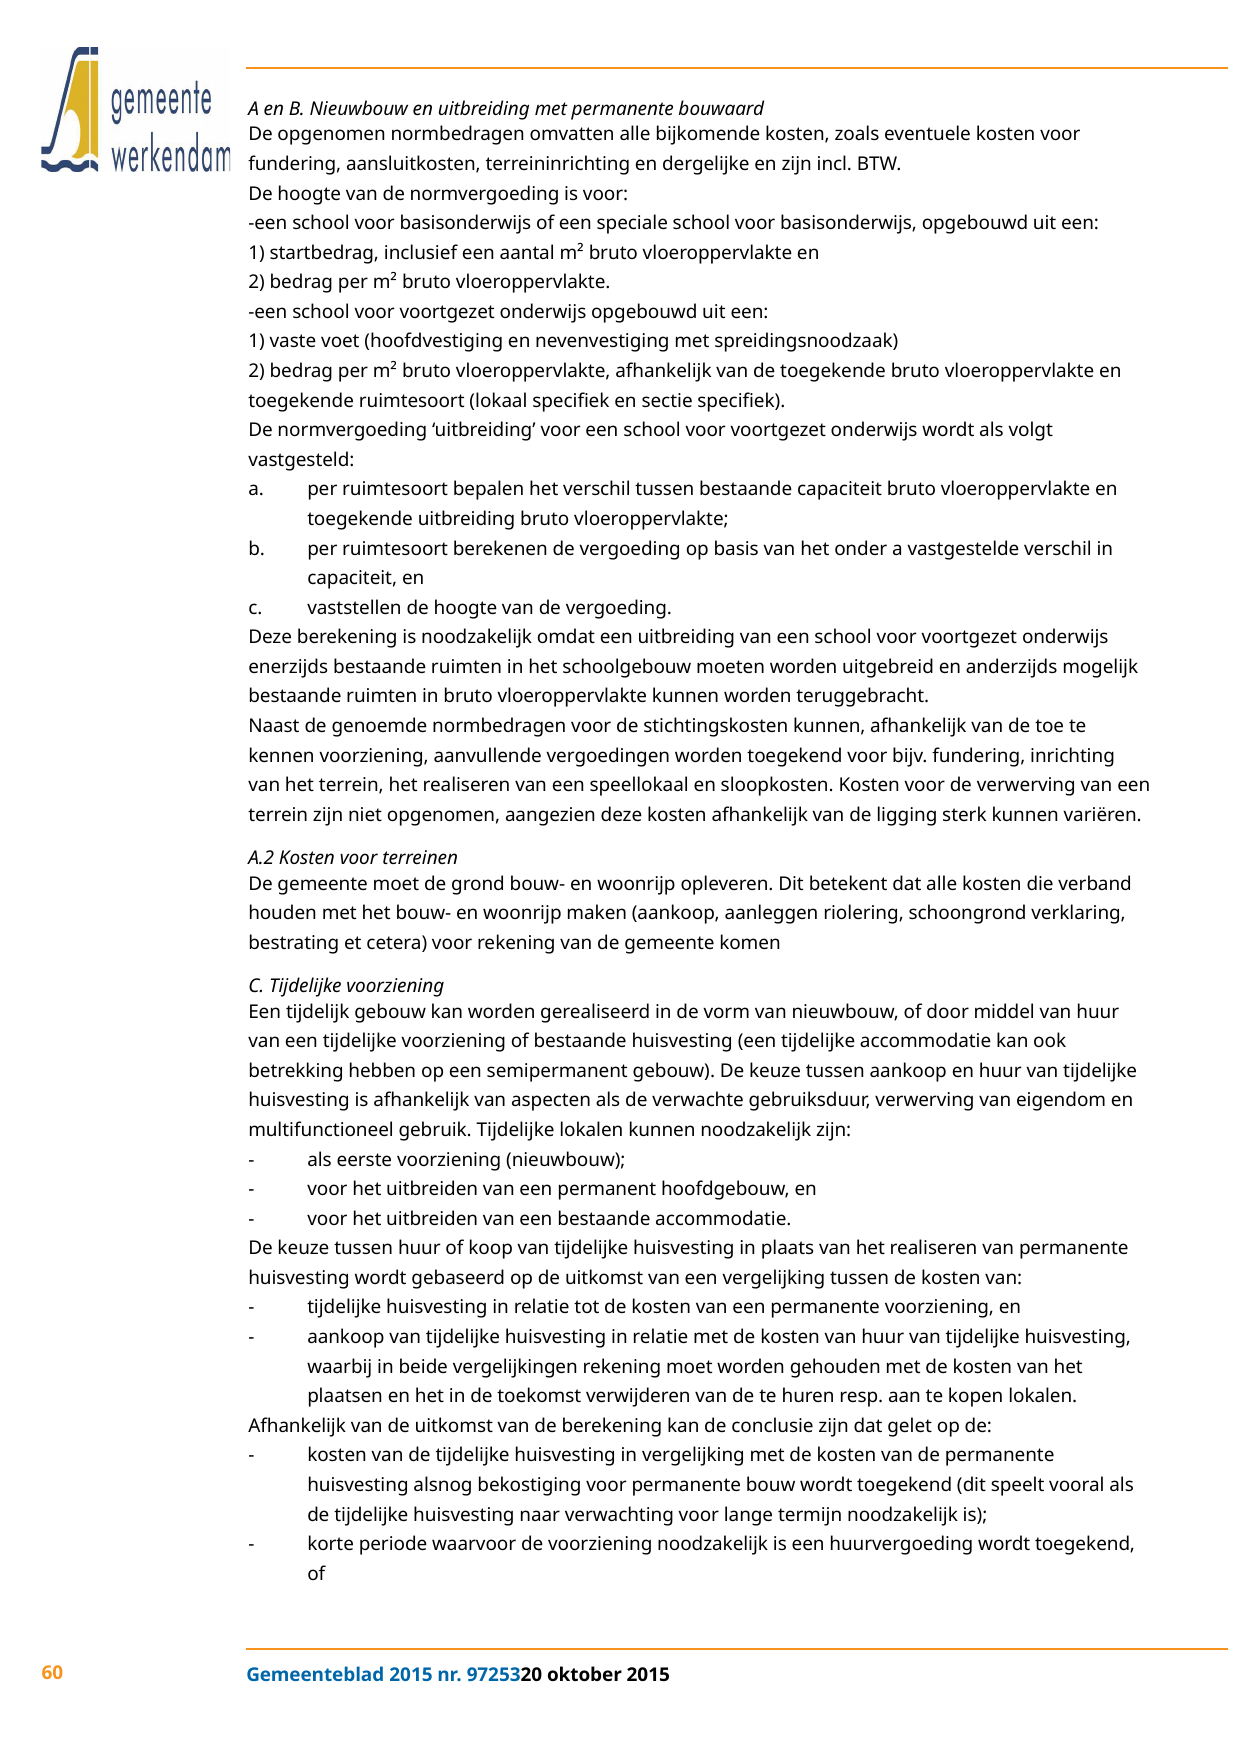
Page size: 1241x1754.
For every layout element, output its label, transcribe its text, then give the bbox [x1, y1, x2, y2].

text Deze berekening is noodzakelijk omdat een uitbreiding van een school voor voortgezet onderwijs enerzijds bestaande ruimten in het schoolgebouw moeten worden uitgebreid en anderzijds mogelijk bestaande ruimten in bruto vloeroppervlakte kunnen worden teruggebracht. [248, 623, 1152, 708]
text De gemeente moet de grond bouw- en woonrijp opleveren. Dit betekent dat alle kosten die verband houden met het bouw- en woonrijp maken (aankoop, aanleggen riolering, schoongrond verklaring, bestrating et cetera) voor rekening van de gemeente komen [248, 870, 1152, 955]
text 1) startbedrag, inclusief een aantal m² bruto vloeroppervlakte en [248, 239, 1152, 264]
text De opgenomen normbedragen omvatten alle bijkomende kosten, zoals eventuele kosten voor fundering, aansluitkosten, terreininrichting en dergelijke en zijn incl. BTW. [248, 121, 1152, 176]
text De hoogte van de normvergoeding is voor: [248, 180, 1152, 205]
text Afhankelijk van de uitkomst van de berekening kan de conclusie zijn dat gelet op de: [248, 1412, 1152, 1438]
text 2) bedrag per m² bruto vloeroppervlakte. [248, 268, 1152, 294]
list kosten van de tijdelijke huisvesting in vergelijking met de kosten van de permanente huisvesting alsnog bekostiging voor permanente bouw wordt toegekend (dit speelt vooral als de tijdelijke huisvesting naar verwachting voor lange termijn noodzakelijk is); [248, 1442, 1152, 1526]
text Een tijdelijk gebouw kan worden gerealiseerd in de vorm van nieuwbouw, of door middel van huur van een tijdelijke voorziening of bestaande huisvesting (een tijdelijke accommodatie kan ook betrekking hebben op een semipermanent gebouw). De keuze tussen aankoop en huur van tijdelijke huisvesting is afhankelijk van aspecten als de verwachte gebruiksduur, verwerving van eigendom en multifunctioneel gebruik. Tijdelijke lokalen kunnen noodzakelijk zijn: [248, 998, 1152, 1142]
text A.2 Kosten voor terreinen [248, 844, 1152, 870]
list tijdelijke huisvesting in relatie tot de kosten van een permanente voorziening, en [248, 1294, 1152, 1319]
list voor het uitbreiden van een bestaande accommodatie. [248, 1205, 1152, 1231]
list als eerste voorziening (nieuwbouw); [248, 1146, 1152, 1171]
text Naast de genoemde normbedragen voor de stichtingskosten kunnen, afhankelijk van de toe te kennen voorziening, aanvullende vergoedingen worden toegekend voor bijv. fundering, inrichting van het terrein, het realiseren van een speellokaal en sloopkosten. Kosten voor de verwerving van een terrein zijn niet opgenomen, aangezien deze kosten afhankelijk van de ligging sterk kunnen variëren. [248, 712, 1152, 827]
text De normvergoeding ‘uitbreiding’ voor een school voor voortgezet onderwijs wordt als volgt vastgesteld: [248, 416, 1152, 472]
list per ruimtesoort bepalen het verschil tussen bestaande capaciteit bruto vloeroppervlakte en toegekende uitbreiding bruto vloeroppervlakte; [248, 476, 1152, 531]
list vaststellen de hoogte van de vergoeding. [248, 594, 1152, 619]
text A en B. Nieuwbouw en uitbreiding met permanente bouwaard [248, 95, 1152, 121]
text De keuze tussen huur of koop van tijdelijke huisvesting in plaats van het realiseren van permanente huisvesting wordt gebaseerd op de uitkomst van een vergelijking tussen de kosten van: [248, 1234, 1152, 1290]
text 2) bedrag per m² bruto vloeroppervlakte, afhankelijk van de toegekende bruto vloeroppervlakte en toegekende ruimtesoort (lokaal specifiek en sectie specifiek). [248, 357, 1152, 412]
picture [41, 47, 231, 172]
text 1) vaste voet (hoofdvestiging en nevenvestiging met spreidingsnoodzaak) [248, 328, 1152, 353]
list per ruimtesoort berekenen de vergoeding op basis van het onder a vastgestelde verschil in capaciteit, en [248, 535, 1152, 590]
text -een school voor voortgezet onderwijs opgebouwd uit een: [248, 298, 1152, 324]
list korte periode waarvoor de voorziening noodzakelijk is een huurvergoeding wordt toegekend, of [248, 1530, 1152, 1586]
text C. Tijdelijke voorziening [248, 972, 1152, 998]
list aankoop van tijdelijke huisvesting in relatie met de kosten van huur van tijdelijke huisvesting, waarbij in beide vergelijkingen rekening moet worden gehouden met de kosten van het plaatsen en het in de toekomst verwijderen van de te huren resp. aan te kopen lokalen. [248, 1323, 1152, 1408]
list voor het uitbreiden van een permanent hoofdgebouw, en [248, 1175, 1152, 1201]
text -een school voor basisonderwijs of een speciale school voor basisonderwijs, opgebouwd uit een: [248, 209, 1152, 235]
